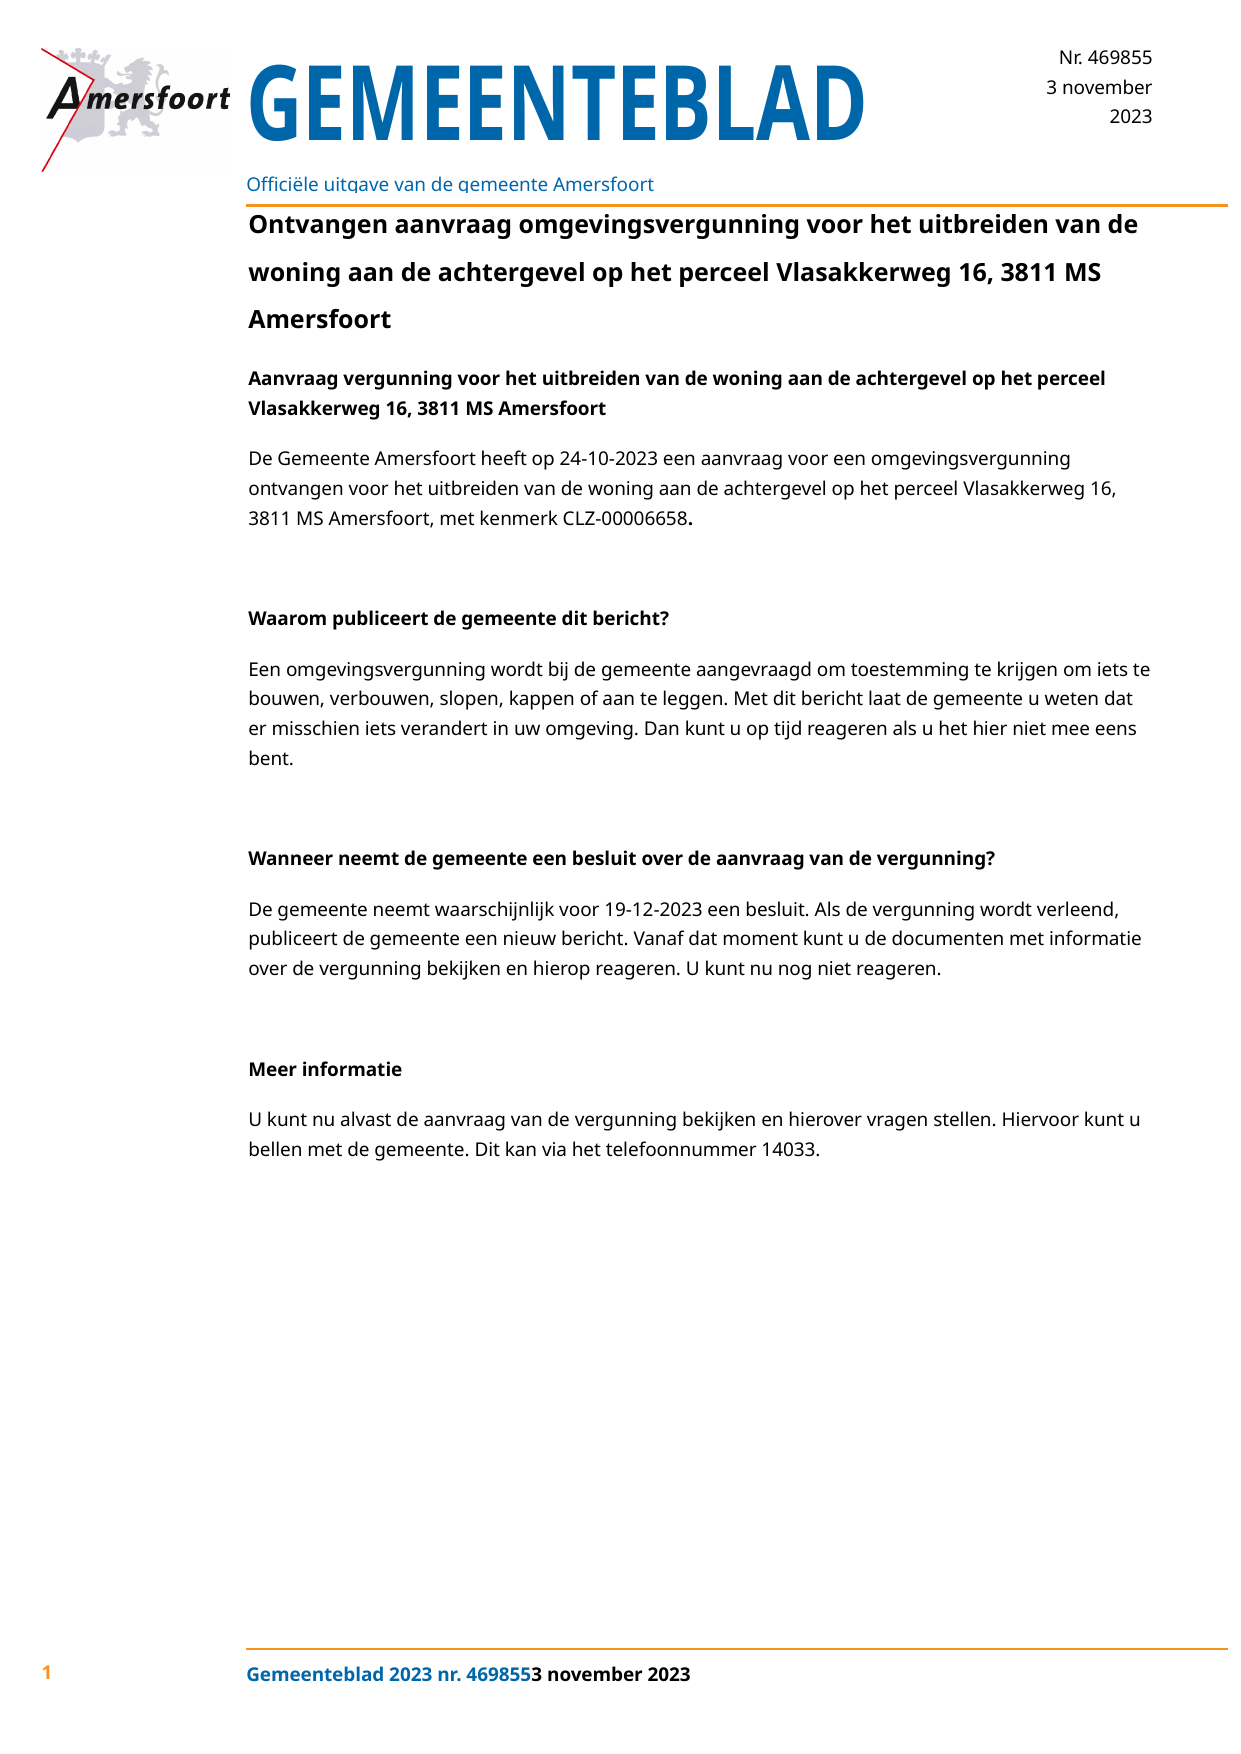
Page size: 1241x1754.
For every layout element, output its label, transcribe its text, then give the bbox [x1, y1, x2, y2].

text Waarom publiceert de gemeente dit bericht? [248, 606, 1152, 631]
text Een omgevingsvergunning wordt bij de gemeente aangevraagd om toestemming te krijgen om iets te bouwen, verbouwen, slopen, kappen of aan te leggen. Met dit bericht laat de gemeente u weten dat er misschien iets verandert in uw omgeving. Dan kunt u op tijd reageren als u het hier niet mee eens bent. [248, 656, 1152, 770]
text De Gemeente Amersfoort heeft op 24-10-2023 een aanvraag voor een omgevingsvergunning ontvangen voor het uitbreiden van de woning aan de achtergevel op het perceel Vlasakkerweg 16, 3811 MS Amersfoort, met kenmerk CLZ-00006658. [248, 446, 1152, 530]
text De gemeente neemt waarschijnlijk voor 19-12-2023 een besluit. Als de vergunning wordt verleend, publiceert de gemeente een nieuw bericht. Vanaf dat moment kunt u de documenten met informatie over de vergunning bekijken en hierop reageren. U kunt nu nog niet reageren. [248, 896, 1152, 981]
text Wanneer neemt de gemeente een besluit over de aanvraag van de vergunning? [248, 846, 1152, 871]
text Meer informatie [248, 1056, 1152, 1082]
text Aanvraag vergunning voor het uitbreiden van de woning aan de achtergevel op het perceel Vlasakkerweg 16, 3811 MS Amersfoort [248, 366, 1152, 421]
picture [41, 47, 231, 172]
text Ontvangen aanvraag omgevingsvergunning voor het uitbreiden van de woning aan de achtergevel op het perceel Vlasakkerweg 16, 3811 MS Amersfoort [248, 207, 1152, 336]
text U kunt nu alvast de aanvraag van de vergunning bekijken en hierover vragen stellen. Hiervoor kunt u bellen met de gemeente. Dit kan via het telefoonnummer 14033. [248, 1106, 1152, 1162]
